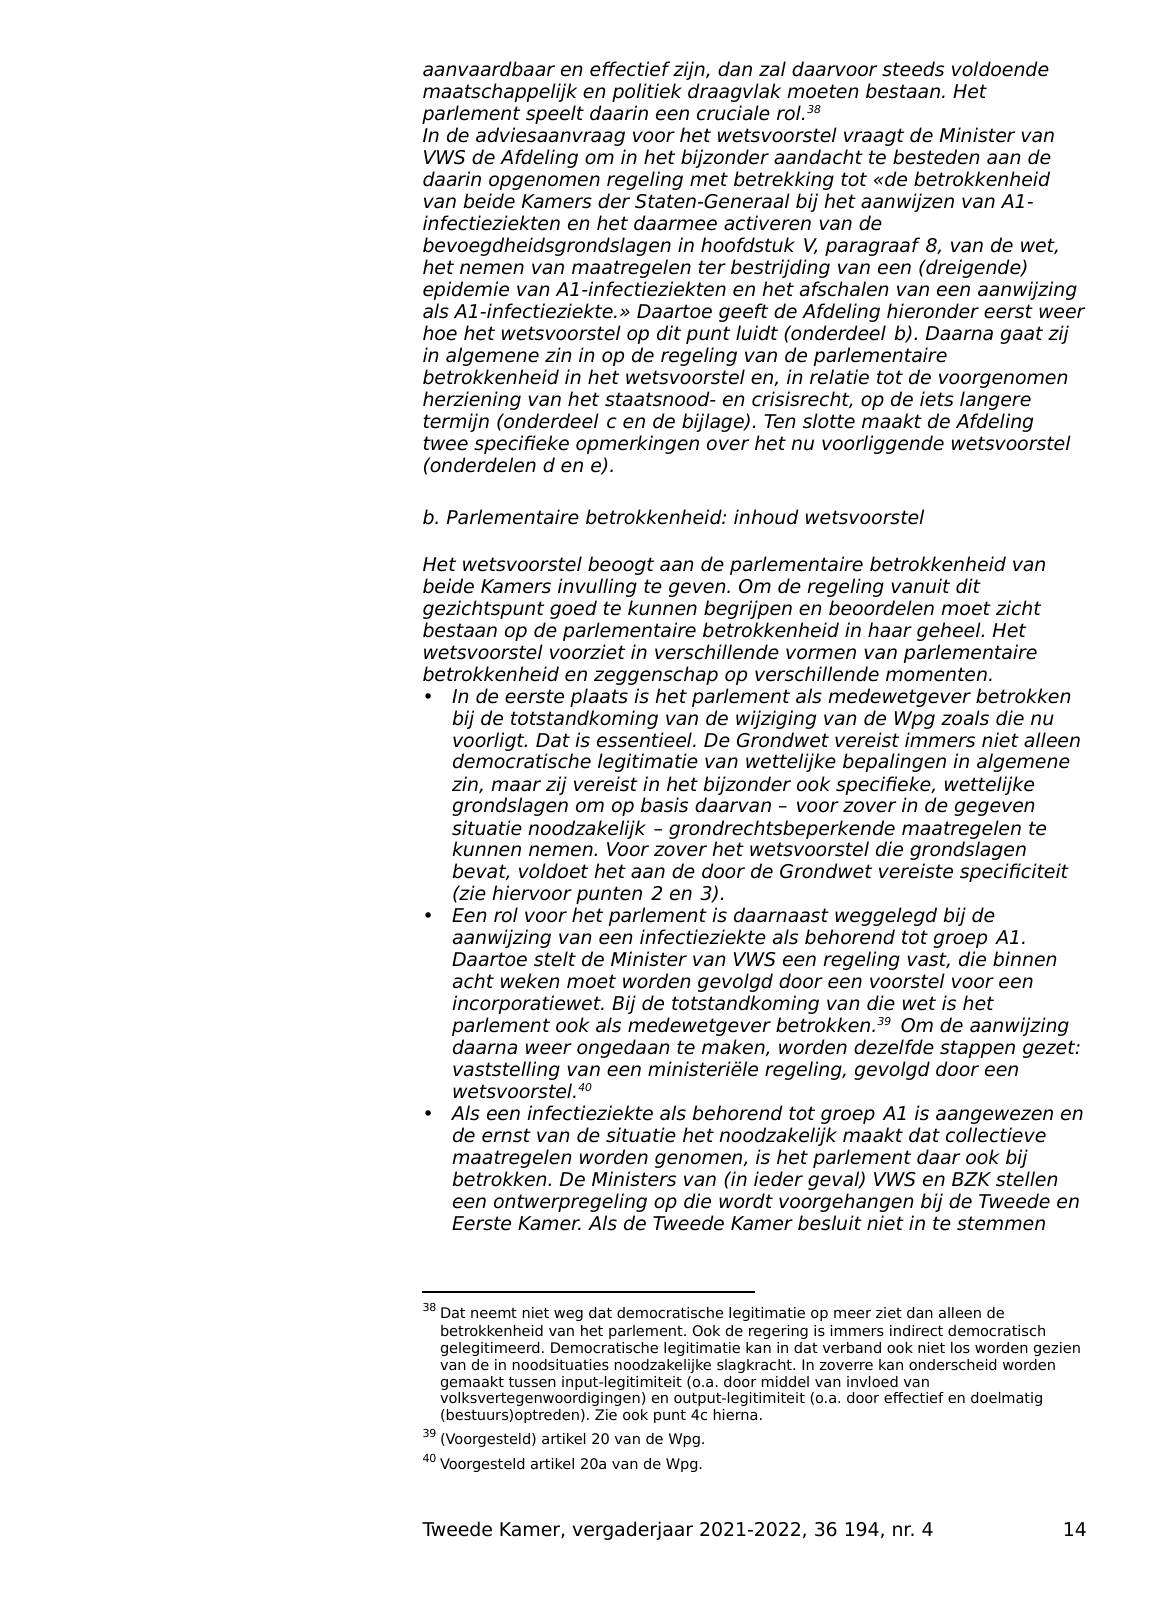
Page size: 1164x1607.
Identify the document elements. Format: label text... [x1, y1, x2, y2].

subtitle b. Parlementaire betrokkenheid: inhoud wetsvoorstel [422, 507, 1087, 529]
text Voorgesteld artikel 20a van de Wpg. [422, 1452, 1087, 1474]
text • Als een infectieziekte als behorend tot groep A1 is aangewezen en de ernst van de situatie het noodzakelijk maakt dat collectieve maatregelen worden genomen, is het parlement daar ook bij betrokken. De Ministers van (in ieder geval) VWS en BZK stellen een ontwerpregeling op die wordt voorgehangen bij de Tweede en Eerste Kamer. Als de Tweede Kamer besluit niet in te stemmen [422, 1103, 1087, 1235]
text Dat neemt niet weg dat democratische legitimatie op meer ziet dan alleen de betrokkenheid van het parlement. Ook de regering is immers indirect democratisch gelegitimeerd. Democratische legitimatie kan in dat verband ook niet los worden gezien van de in noodsituaties noodzakelijke slagkracht. In zoverre kan onderscheid worden gemaakt tussen input-legitimiteit (o.a. door middel van invloed van volksvertegenwoordigingen) en output-legitimiteit (o.a. door effectief en doelmatig (bestuurs)optreden). Zie ook punt 4c hierna. [422, 1301, 1087, 1424]
text aanvaardbaar en effectief zijn, dan zal daarvoor steeds voldoende maatschappelijk en politiek draagvlak moeten bestaan. Het parlement speelt daarin een cruciale rol. [422, 59, 1087, 125]
text In de adviesaanvraag voor het wetsvoorstel vraagt de Minister van VWS de Afdeling om in het bijzonder aandacht te besteden aan de daarin opgenomen regeling met betrekking tot «de betrokkenheid van beide Kamers der Staten-Generaal bij het aanwijzen van A1-infectieziekten en het daarmee activeren van de bevoegdheidsgrondslagen in hoofdstuk V, paragraaf 8, van de wet, het nemen van maatregelen ter bestrijding van een (dreigende) epidemie van A1-infectieziekten en het afschalen van een aanwijzing als A1-infectieziekte.» Daartoe geeft de Afdeling hieronder eerst weer hoe het wetsvoorstel op dit punt luidt (onderdeel b). Daarna gaat zij in algemene zin in op de regeling van de parlementaire betrokkenheid in het wetsvoorstel en, in relatie tot de voorgenomen herziening van het staatsnood- en crisisrecht, op de iets langere termijn (onderdeel c en de bijlage). Ten slotte maakt de Afdeling twee specifieke opmerkingen over het nu voorliggende wetsvoorstel (onderdelen d en e). [422, 125, 1087, 477]
text (Voorgesteld) artikel 20 van de Wpg. [422, 1427, 1087, 1449]
text • Een rol voor het parlement is daarnaast weggelegd bij de aanwijzing van een infectieziekte als behorend tot groep A1. Daartoe stelt de Minister van VWS een regeling vast, die binnen acht weken moet worden gevolgd door een voorstel voor een incorporatiewet. Bij de totstandkoming van die wet is het parlement ook als medewetgever betrokken. Om de aanwijzing daarna weer ongedaan te maken, worden dezelfde stappen gezet: vaststelling van een ministeriële regeling, gevolgd door een wetsvoorstel. [422, 905, 1087, 1103]
text • In de eerste plaats is het parlement als medewetgever betrokken bij de totstandkoming van de wijziging van de Wpg zoals die nu voorligt. Dat is essentieel. De Grondwet vereist immers niet alleen democratische legitimatie van wettelijke bepalingen in algemene zin, maar zij vereist in het bijzonder ook specifieke, wettelijke grondslagen om op basis daarvan – voor zover in de gegeven situatie noodzakelijk – grondrechtsbeperkende maatregelen te kunnen nemen. Voor zover het wetsvoorstel die grondslagen bevat, voldoet het aan de door de Grondwet vereiste specificiteit (zie hiervoor punten 2 en 3). [422, 686, 1087, 905]
text Het wetsvoorstel beoogt aan de parlementaire betrokkenheid van beide Kamers invulling te geven. Om de regeling vanuit dit gezichtspunt goed te kunnen begrijpen en beoordelen moet zicht bestaan op de parlementaire betrokkenheid in haar geheel. Het wetsvoorstel voorziet in verschillende vormen van parlementaire betrokkenheid en zeggenschap op verschillende momenten. [422, 554, 1087, 686]
